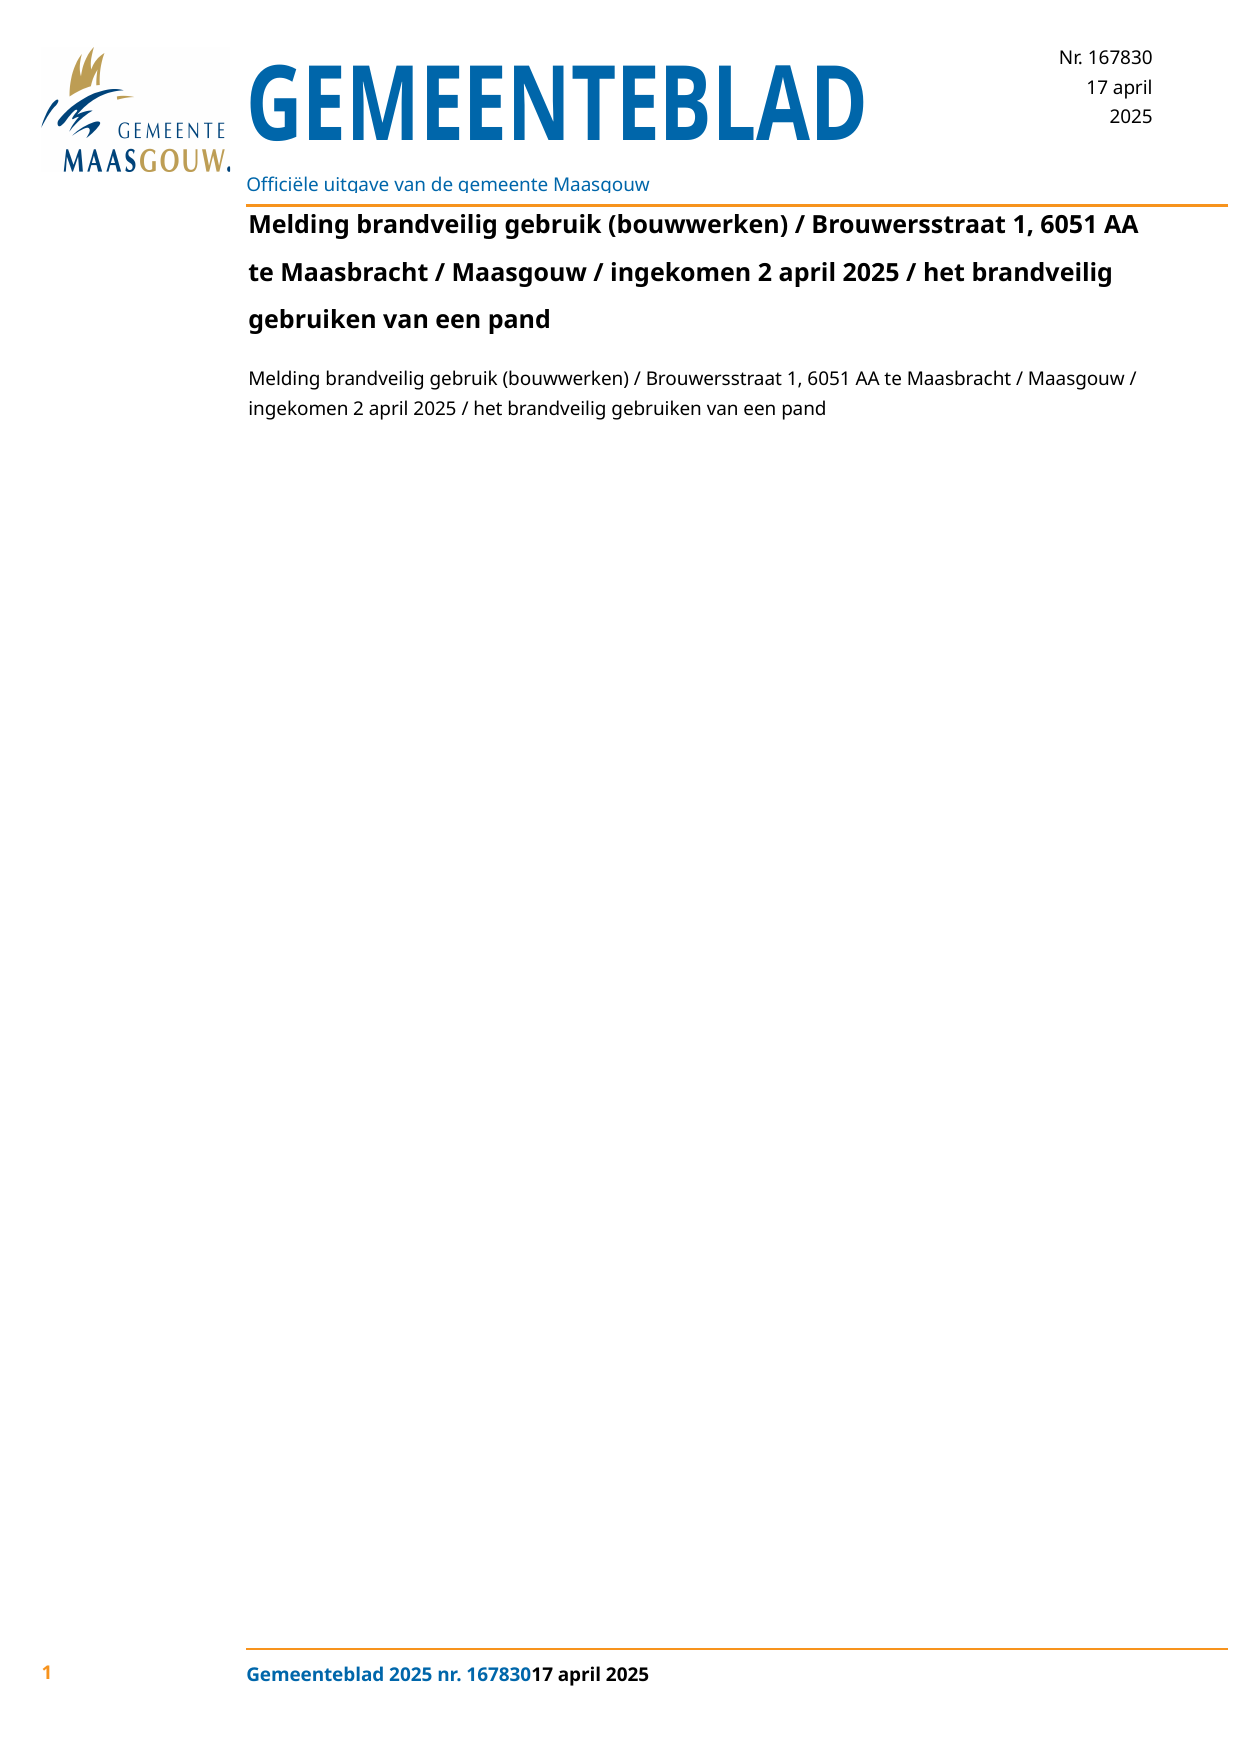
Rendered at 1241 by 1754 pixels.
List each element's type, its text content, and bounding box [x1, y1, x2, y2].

picture [41, 47, 231, 172]
text Melding brandveilig gebruik (bouwwerken) / Brouwersstraat 1, 6051 AA te Maasbracht / Maasgouw / ingekomen 2 april 2025 / het brandveilig gebruiken van een pand [248, 207, 1152, 336]
text Melding brandveilig gebruik (bouwwerken) / Brouwersstraat 1, 6051 AA te Maasbracht / Maasgouw / ingekomen 2 april 2025 / het brandveilig gebruiken van een pand [248, 366, 1152, 421]
